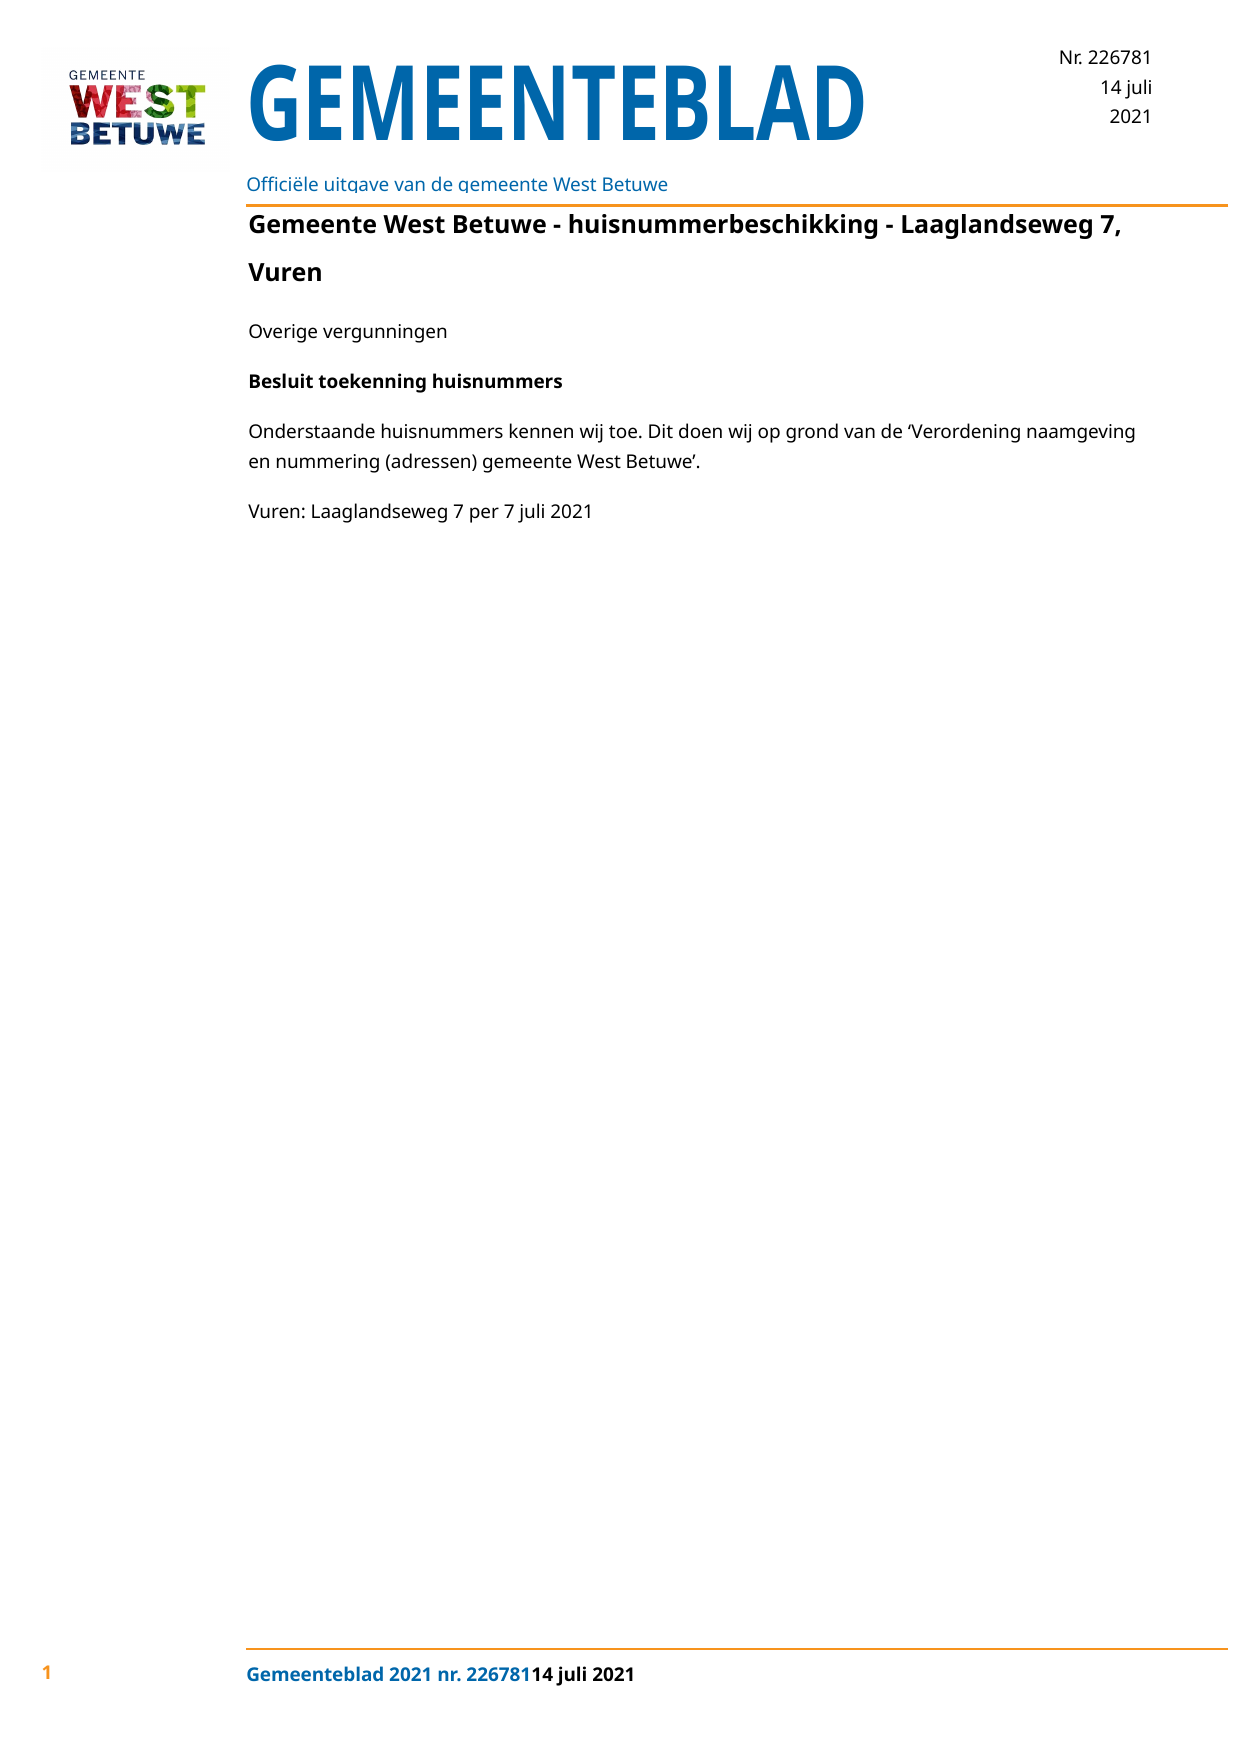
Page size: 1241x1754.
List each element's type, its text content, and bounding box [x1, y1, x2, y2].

text Gemeente West Betuwe - huisnummerbeschikking - Laaglandseweg 7, Vuren [248, 207, 1152, 288]
text Besluit toekenning huisnummers [248, 368, 1152, 394]
text Vuren: Laaglandseweg 7 per 7 juli 2021 [248, 499, 1152, 524]
picture [41, 47, 231, 172]
text Onderstaande huisnummers kennen wij toe. Dit doen wij op grond van de ‘Verordening naamgeving en nummering (adressen) gemeente West Betuwe’. [248, 419, 1152, 474]
text Overige vergunningen [248, 318, 1152, 344]
